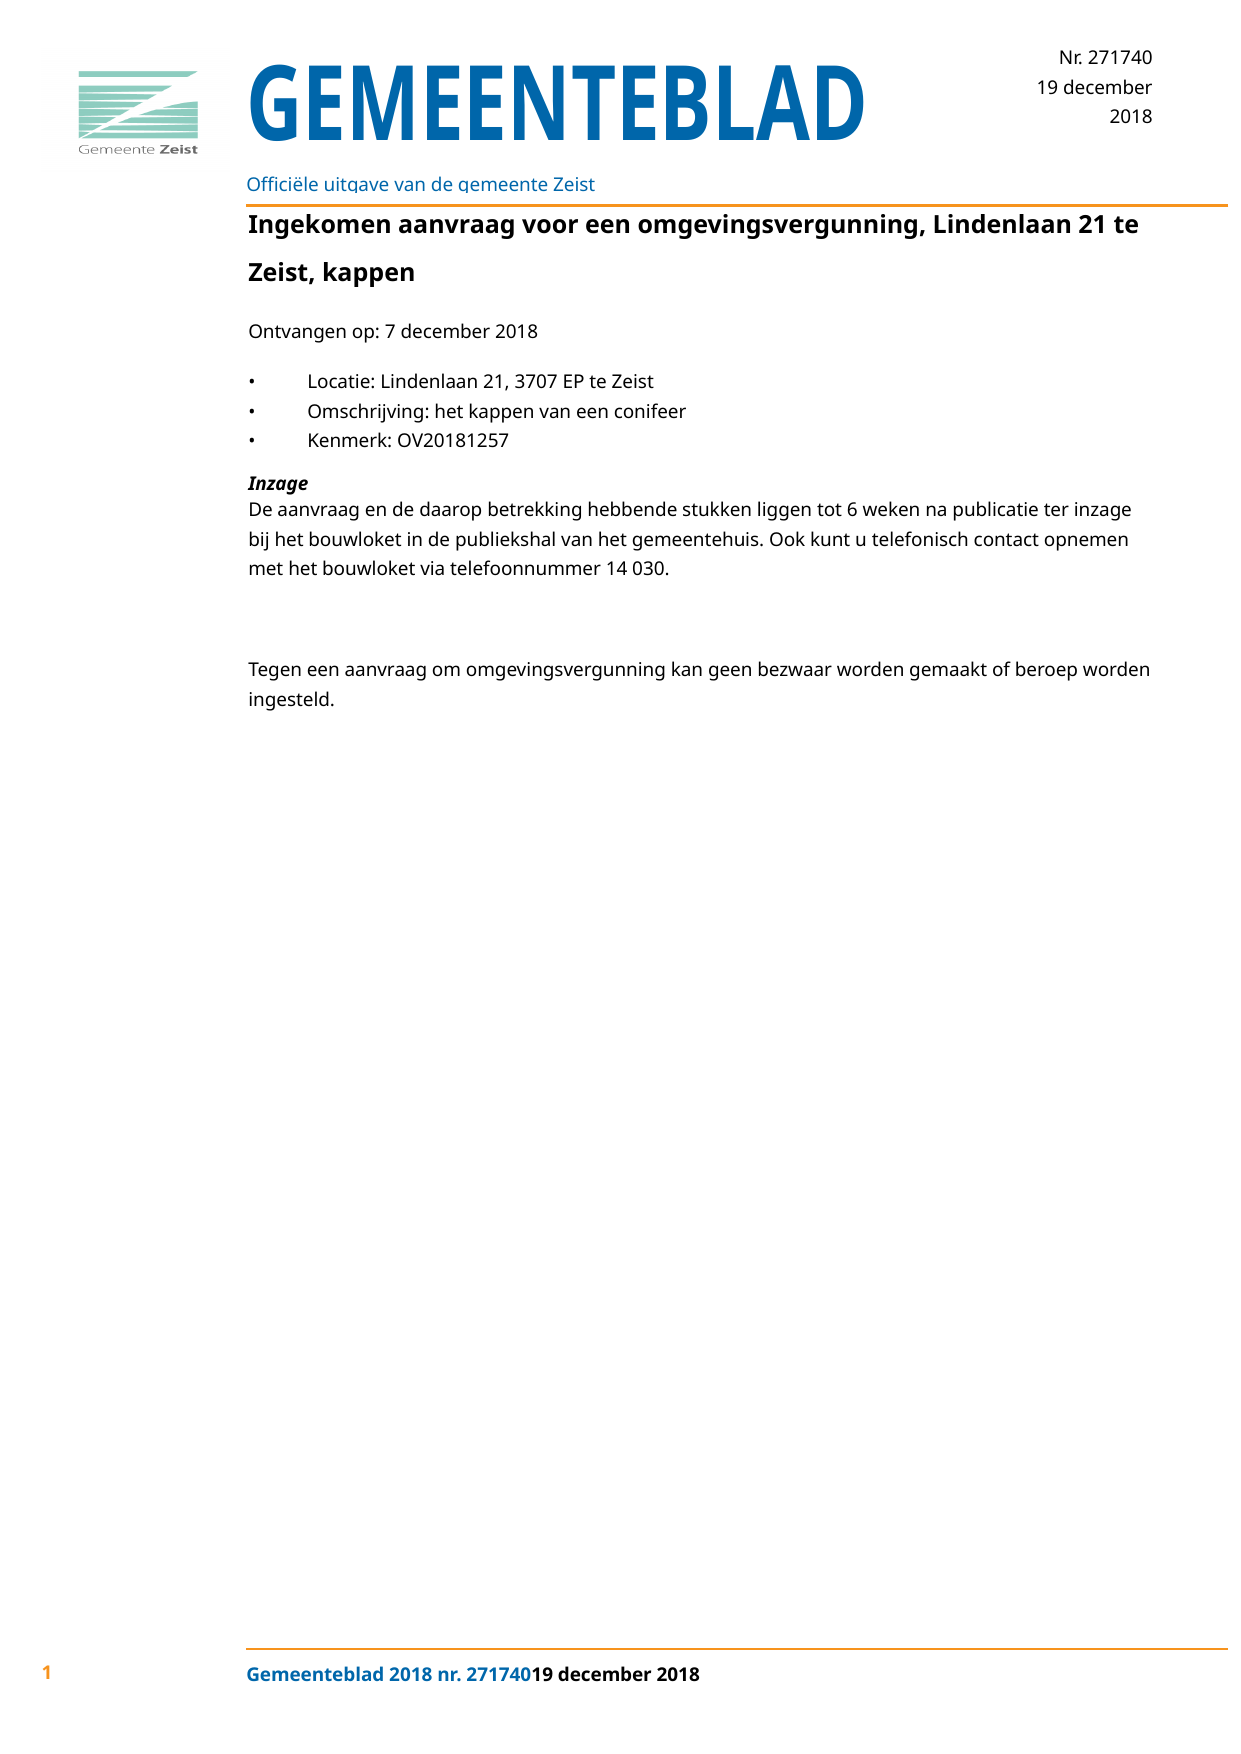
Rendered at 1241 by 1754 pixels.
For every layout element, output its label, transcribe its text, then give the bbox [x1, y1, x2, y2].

picture [41, 47, 231, 172]
text Ontvangen op: 7 december 2018 [248, 318, 1152, 344]
list Omschrijving: het kappen van een conifeer [248, 398, 1152, 424]
text Tegen een aanvraag om omgevingsvergunning kan geen bezwaar worden gemaakt of beroep worden ingesteld. [248, 656, 1152, 712]
list Kenmerk: OV20181257 [248, 427, 1152, 453]
text De aanvraag en de daarop betrekking hebbende stukken liggen tot 6 weken na publicatie ter inzage bij het bouwloket in de publiekshal van het gemeentehuis. Ook kunt u telefonisch contact opnemen met het bouwloket via telefoonnummer 14 030. [248, 496, 1152, 581]
list Locatie: Lindenlaan 21, 3707 EP te Zeist [248, 368, 1152, 394]
text Ingekomen aanvraag voor een omgevingsvergunning, Lindenlaan 21 te Zeist, kappen [248, 207, 1152, 288]
text Inzage [248, 471, 1152, 496]
